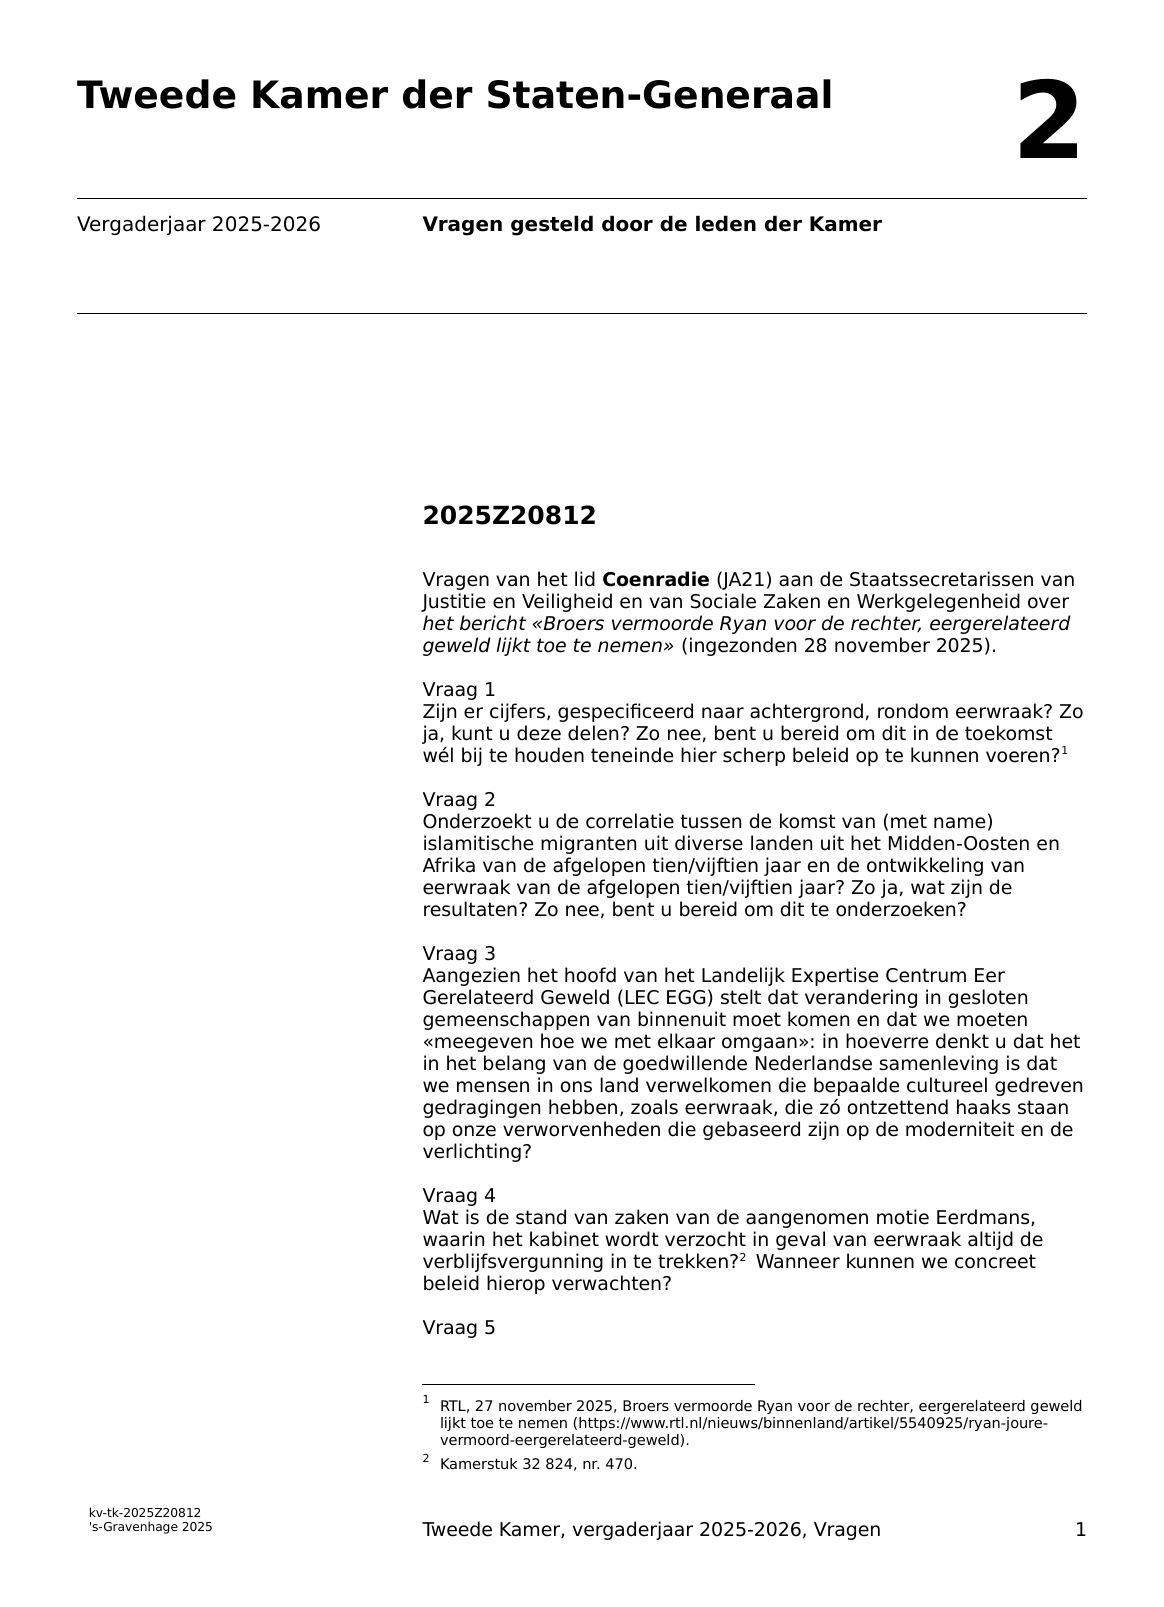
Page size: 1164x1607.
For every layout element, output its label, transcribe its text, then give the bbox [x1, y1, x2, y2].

text Vraag 3 [422, 943, 1087, 965]
text Zijn er cijfers, gespecificeerd naar achtergrond, rondom eerwraak? Zo ja, kunt u deze delen? Zo nee, bent u bereid om dit in de toekomst wél bij te houden teneinde hier scherp beleid op te kunnen voeren? [422, 701, 1087, 767]
table_header Tweede Kamer der Staten-Generaal [77, 59, 886, 198]
text Aangezien het hoofd van het Landelijk Expertise Centrum Eer Gerelateerd Geweld (LEC EGG) stelt dat verandering in gesloten gemeenschappen van binnenuit moet komen en dat we moeten «meegeven hoe we met elkaar omgaan»: in hoeverre denkt u dat het in het belang van de goedwillende Nederlandse samenleving is dat we mensen in ons land verwelkomen die bepaalde cultureel gedreven gedragingen hebben, zoals eerwraak, die zó ontzettend haaks staan op onze verworvenheden die gebaseerd zijn op de moderniteit en de verlichting? [422, 965, 1087, 1163]
text Vraag 5 [422, 1317, 1087, 1339]
text kv-tk-2025Z20812 [88, 1506, 323, 1520]
text Kamerstuk 32 824, nr. 470. [422, 1452, 1087, 1474]
text RTL, 27 november 2025, Broers vermoorde Ryan voor de rechter, eergerelateerd geweld lijkt toe te nemen (https://www.rtl.nl/nieuws/binnenland/artikel/5540925/ryan-joure-vermoord-eergerelateerd-geweld). [422, 1393, 1087, 1449]
text Vraag 4 [422, 1185, 1087, 1207]
text Vraag 1 [422, 679, 1087, 701]
text Vraag 2 [422, 789, 1087, 811]
text 's-Gravenhage 2025 [88, 1520, 323, 1534]
table_cell Vragen gesteld door de leden der Kamer [422, 199, 1087, 313]
text 2025Z20812 [422, 501, 1087, 531]
text Vragen van het lid Coenradie (JA21) aan de Staatssecretarissen van Justitie en Veiligheid en van Sociale Zaken en Werkgelegenheid over het bericht «Broers vermoorde Ryan voor de rechter, eergerelateerd geweld lijkt toe te nemen» (ingezonden 28 november 2025). [422, 569, 1087, 657]
table_cell Vergaderjaar 2025-2026 [77, 199, 422, 313]
text Wat is de stand van zaken van de aangenomen motie Eerdmans, waarin het kabinet wordt verzocht in geval van eerwraak altijd de verblijfsvergunning in te trekken? Wanneer kunnen we concreet beleid hierop verwachten? [422, 1207, 1087, 1295]
text Onderzoekt u de correlatie tussen de komst van (met name) islamitische migranten uit diverse landen uit het Midden-Oosten en Afrika van de afgelopen tien/vijftien jaar en de ontwikkeling van eerwraak van de afgelopen tien/vijftien jaar? Zo ja, wat zijn de resultaten? Zo nee, bent u bereid om dit te onderzoeken? [422, 811, 1087, 921]
table_header 2 [886, 59, 1087, 198]
